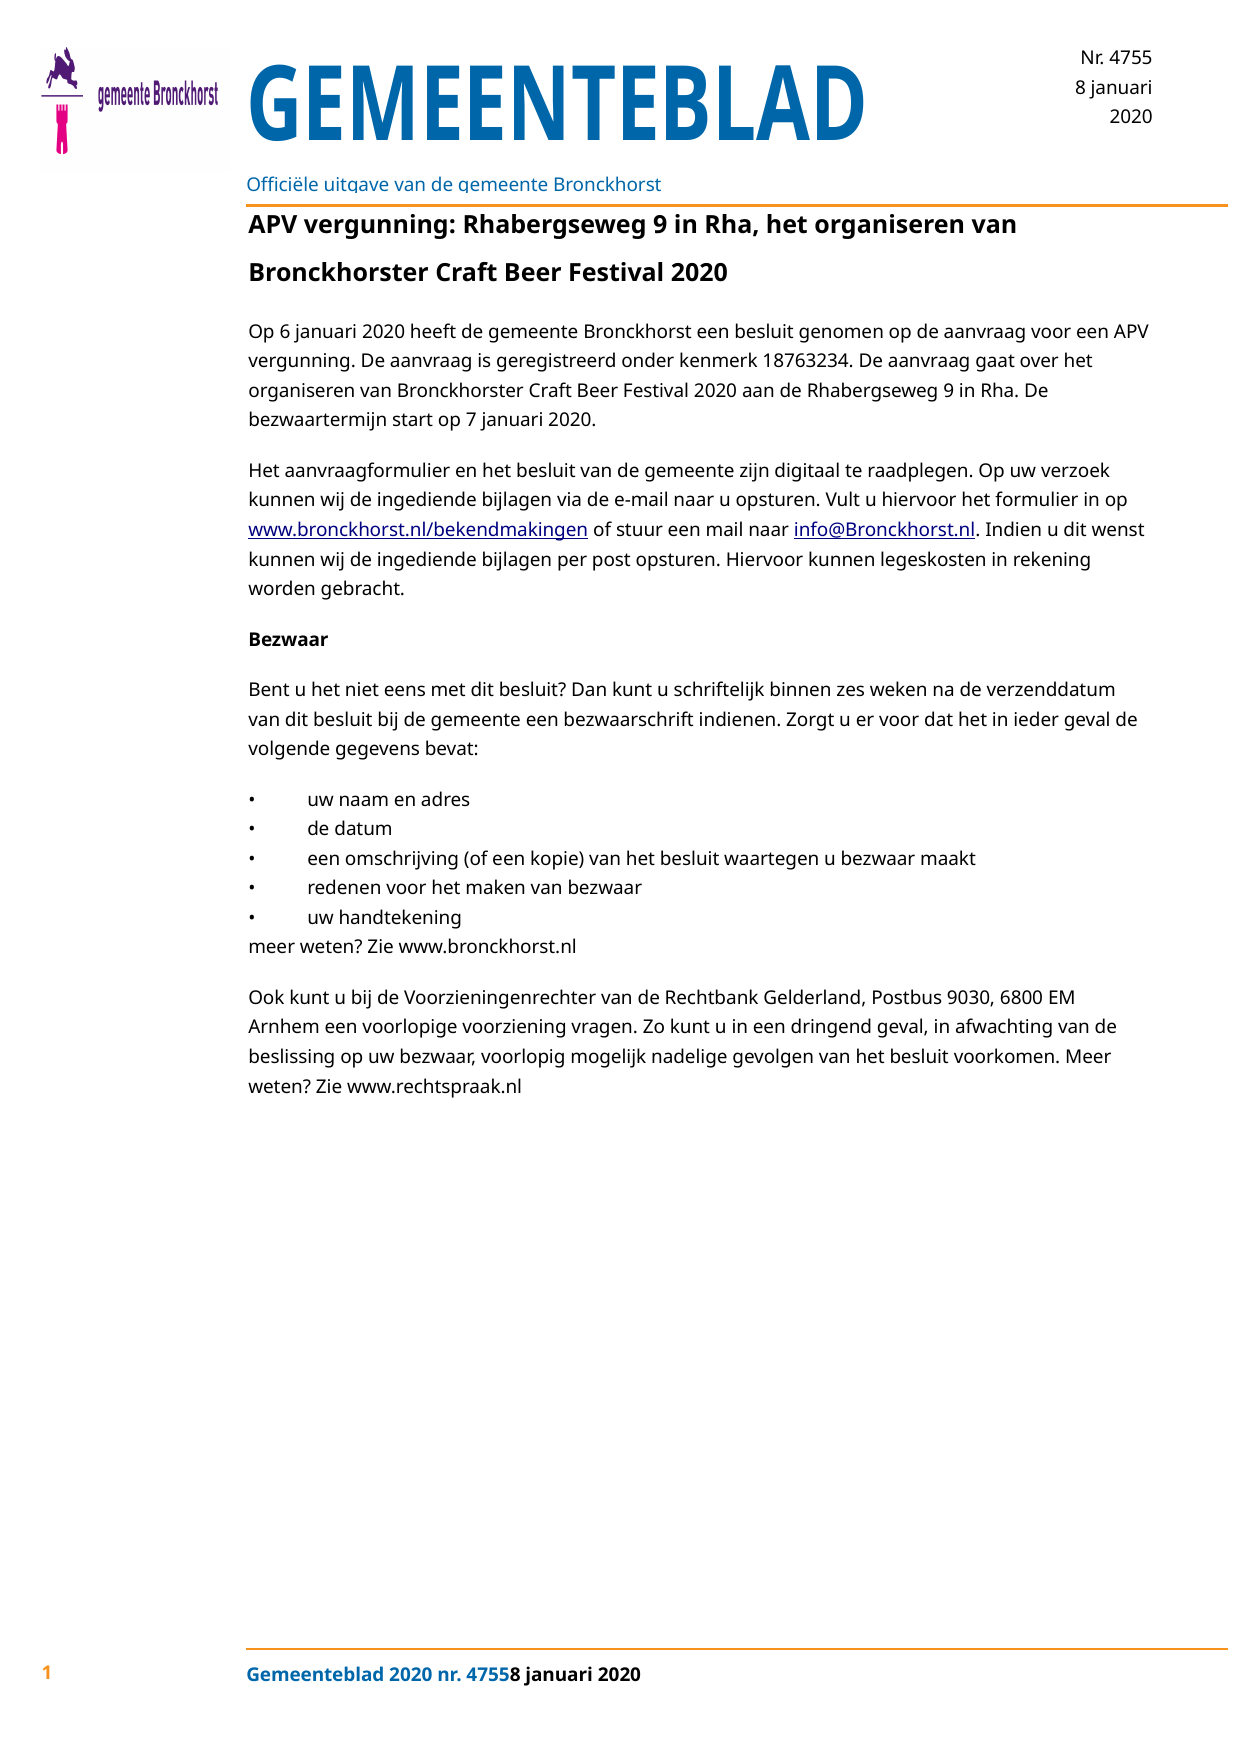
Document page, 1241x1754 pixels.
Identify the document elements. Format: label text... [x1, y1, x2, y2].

list uw handtekening [248, 904, 1152, 930]
text APV vergunning: Rhabergseweg 9 in Rha, het organiseren van Bronckhorster Craft Beer Festival 2020 [248, 207, 1152, 288]
text Op 6 januari 2020 heeft de gemeente Bronckhorst een besluit genomen op de aanvraag voor een APV vergunning. De aanvraag is geregistreerd onder kenmerk 18763234. De aanvraag gaat over het organiseren van Bronckhorster Craft Beer Festival 2020 aan de Rhabergseweg 9 in Rha. De bezwaartermijn start op 7 januari 2020. [248, 318, 1152, 432]
text Bezwaar [248, 626, 1152, 652]
picture [41, 47, 231, 172]
text meer weten? Zie www.bronckhorst.nl [248, 934, 1152, 959]
text Het aanvraagformulier en het besluit van de gemeente zijn digitaal te raadplegen. Op uw verzoek kunnen wij de ingediende bijlagen via de e-mail naar u opsturen. Vult u hiervoor het formulier in op www.bronckhorst.nl/bekendmakingen of stuur een mail naar info@Bronckhorst.nl. Indien u dit wenst kunnen wij de ingediende bijlagen per post opsturen. Hiervoor kunnen legeskosten in rekening worden gebracht. [248, 457, 1152, 601]
list de datum [248, 815, 1152, 841]
text Ook kunt u bij de Voorzieningenrechter van de Rechtbank Gelderland, Postbus 9030, 6800 EM Arnhem een voorlopige voorziening vragen. Zo kunt u in een dringend geval, in afwachting van de beslissing op uw bezwaar, voorlopig mogelijk nadelige gevolgen van het besluit voorkomen. Meer weten? Zie www.rechtspraak.nl [248, 984, 1152, 1099]
list redenen voor het maken van bezwaar [248, 874, 1152, 900]
text Bent u het niet eens met dit besluit? Dan kunt u schriftelijk binnen zes weken na de verzenddatum van dit besluit bij de gemeente een bezwaarschrift indienen. Zorgt u er voor dat het in ieder geval de volgende gegevens bevat: [248, 676, 1152, 761]
list uw naam en adres [248, 786, 1152, 812]
list een omschrijving (of een kopie) van het besluit waartegen u bezwaar maakt [248, 845, 1152, 871]
